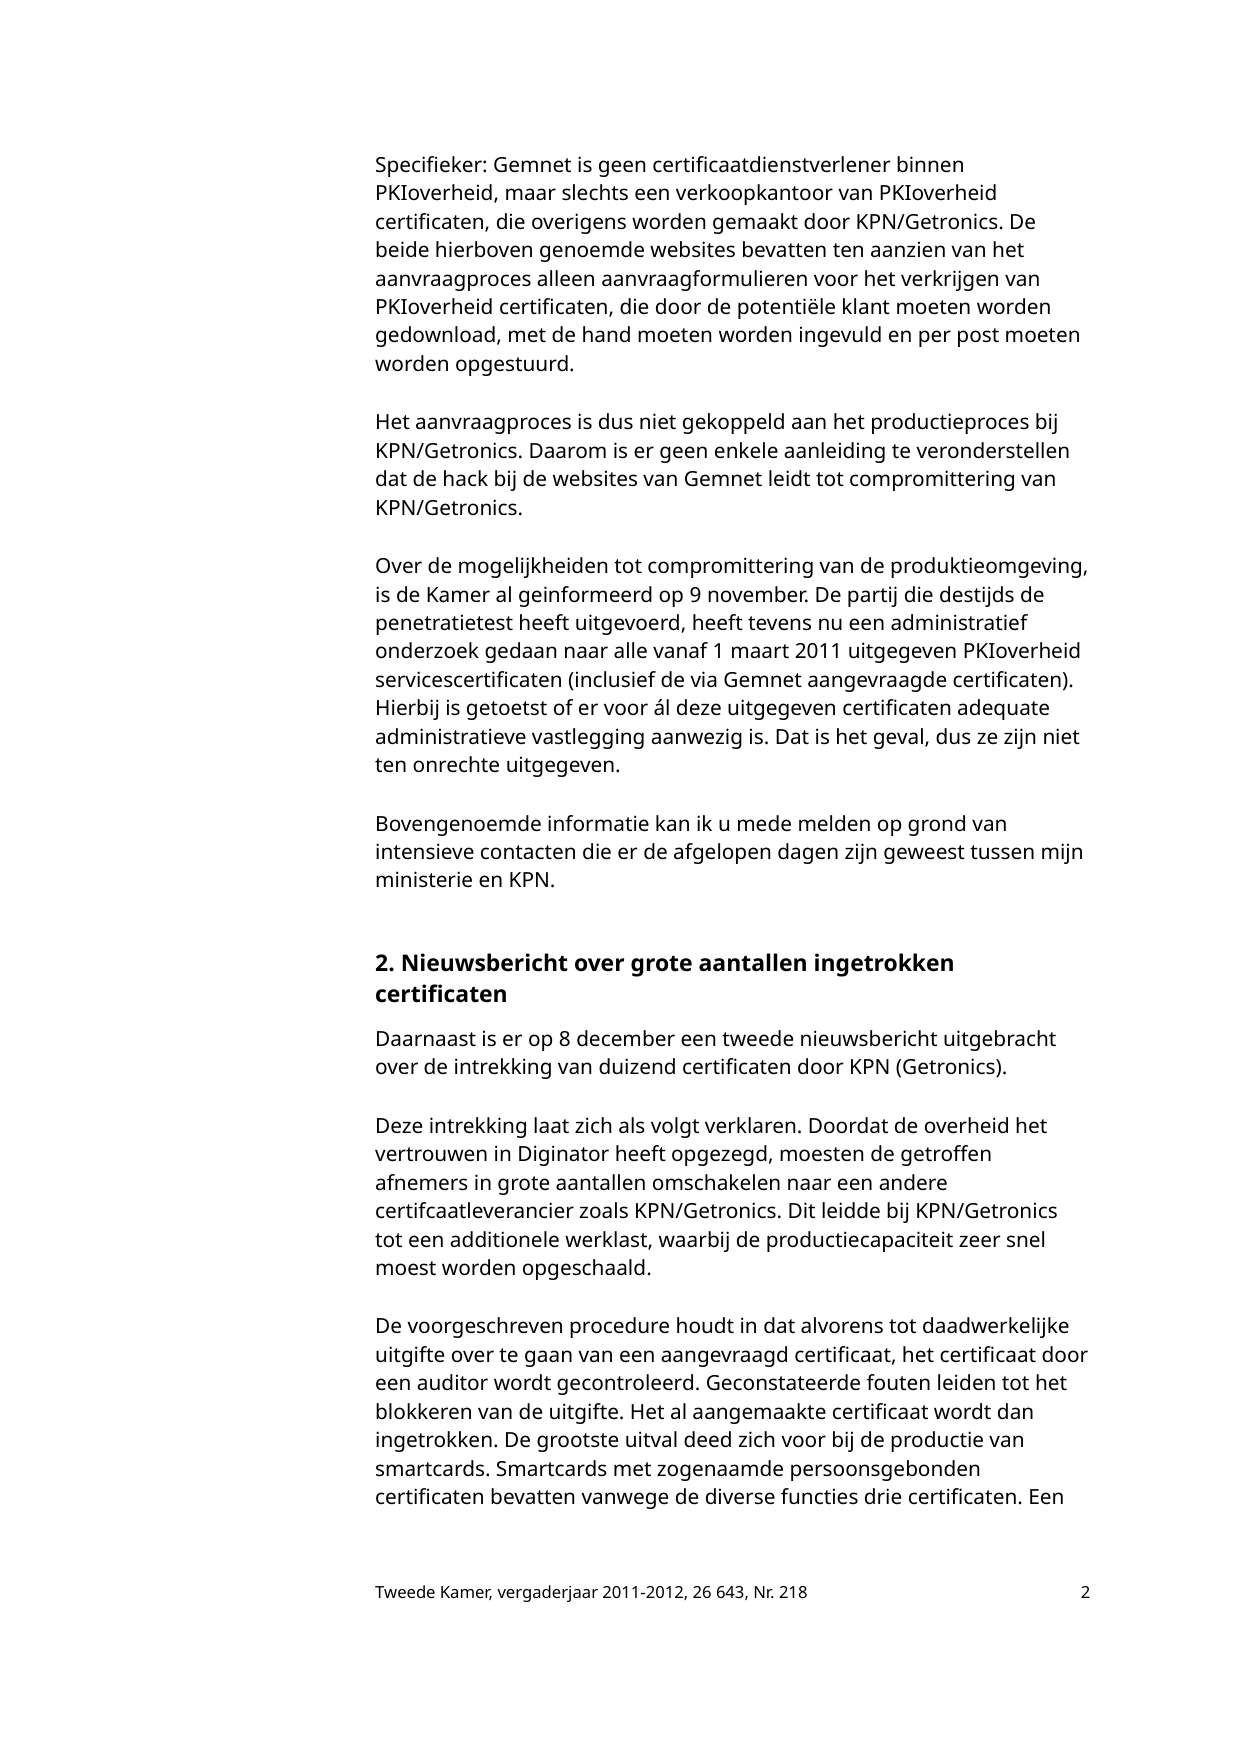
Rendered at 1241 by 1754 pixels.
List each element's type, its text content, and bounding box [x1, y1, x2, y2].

text De voorgeschreven procedure houdt in dat alvorens tot daadwerkelijke uitgifte over te gaan van een aangevraagd certificaat, het certificaat door een auditor wordt gecontroleerd. Geconstateerde fouten leiden tot het blokkeren van de uitgifte. Het al aangemaakte certificaat wordt dan ingetrokken. De grootste uitval deed zich voor bij de productie van smartcards. Smartcards met zogenaamde persoonsgebonden certificaten bevatten vanwege de diverse functies drie certificaten. Een [375, 1312, 1090, 1511]
text Over de mogelijkheiden tot compromittering van de produktieomgeving, is de Kamer al geinformeerd op 9 november. De partij die destijds de penetratietest heeft uitgevoerd, heeft tevens nu een administratief onderzoek gedaan naar alle vanaf 1 maart 2011 uitgegeven PKIoverheid servicescertificaten (inclusief de via Gemnet aangevraagde certificaten). Hierbij is getoetst of er voor ál deze uitgegeven certificaten adequate administratieve vastlegging aanwezig is. Dat is het geval, dus ze zijn niet ten onrechte uitgegeven. [375, 551, 1090, 779]
text Daarnaast is er op 8 december een tweede nieuwsbericht uitgebracht over de intrekking van duizend certificaten door KPN (Getronics). [375, 1024, 1090, 1081]
text Het aanvraagproces is dus niet gekoppeld aan het productieproces bij KPN/Getronics. Daarom is er geen enkele aanleiding te veronderstellen dat de hack bij de websites van Gemnet leidt tot compromittering van KPN/Getronics. [375, 407, 1090, 521]
text Deze intrekking laat zich als volgt verklaren. Doordat de overheid het vertrouwen in Diginator heeft opgezegd, moesten de getroffen afnemers in grote aantallen omschakelen naar een andere certifcaatleverancier zoals KPN/Getronics. Dit leidde bij KPN/Getronics tot een additionele werklast, waarbij de productiecapaciteit zeer snel moest worden opgeschaald. [375, 1111, 1090, 1282]
text Bovengenoemde informatie kan ik u mede melden op grond van intensieve contacten die er de afgelopen dagen zijn geweest tussen mijn ministerie en KPN. [375, 809, 1090, 894]
subtitle 2. Nieuwsbericht over grote aantallen ingetrokken certificaten [375, 947, 1090, 1009]
text Specifieker: Gemnet is geen certificaatdienstverlener binnen PKIoverheid, maar slechts een verkoopkantoor van PKIoverheid certificaten, die overigens worden gemaakt door KPN/Getronics. De beide hierboven genoemde websites bevatten ten aanzien van het aanvraagproces alleen aanvraagformulieren voor het verkrijgen van PKIoverheid certificaten, die door de potentiële klant moeten worden gedownload, met de hand moeten worden ingevuld en per post moeten worden opgestuurd. [375, 150, 1090, 377]
